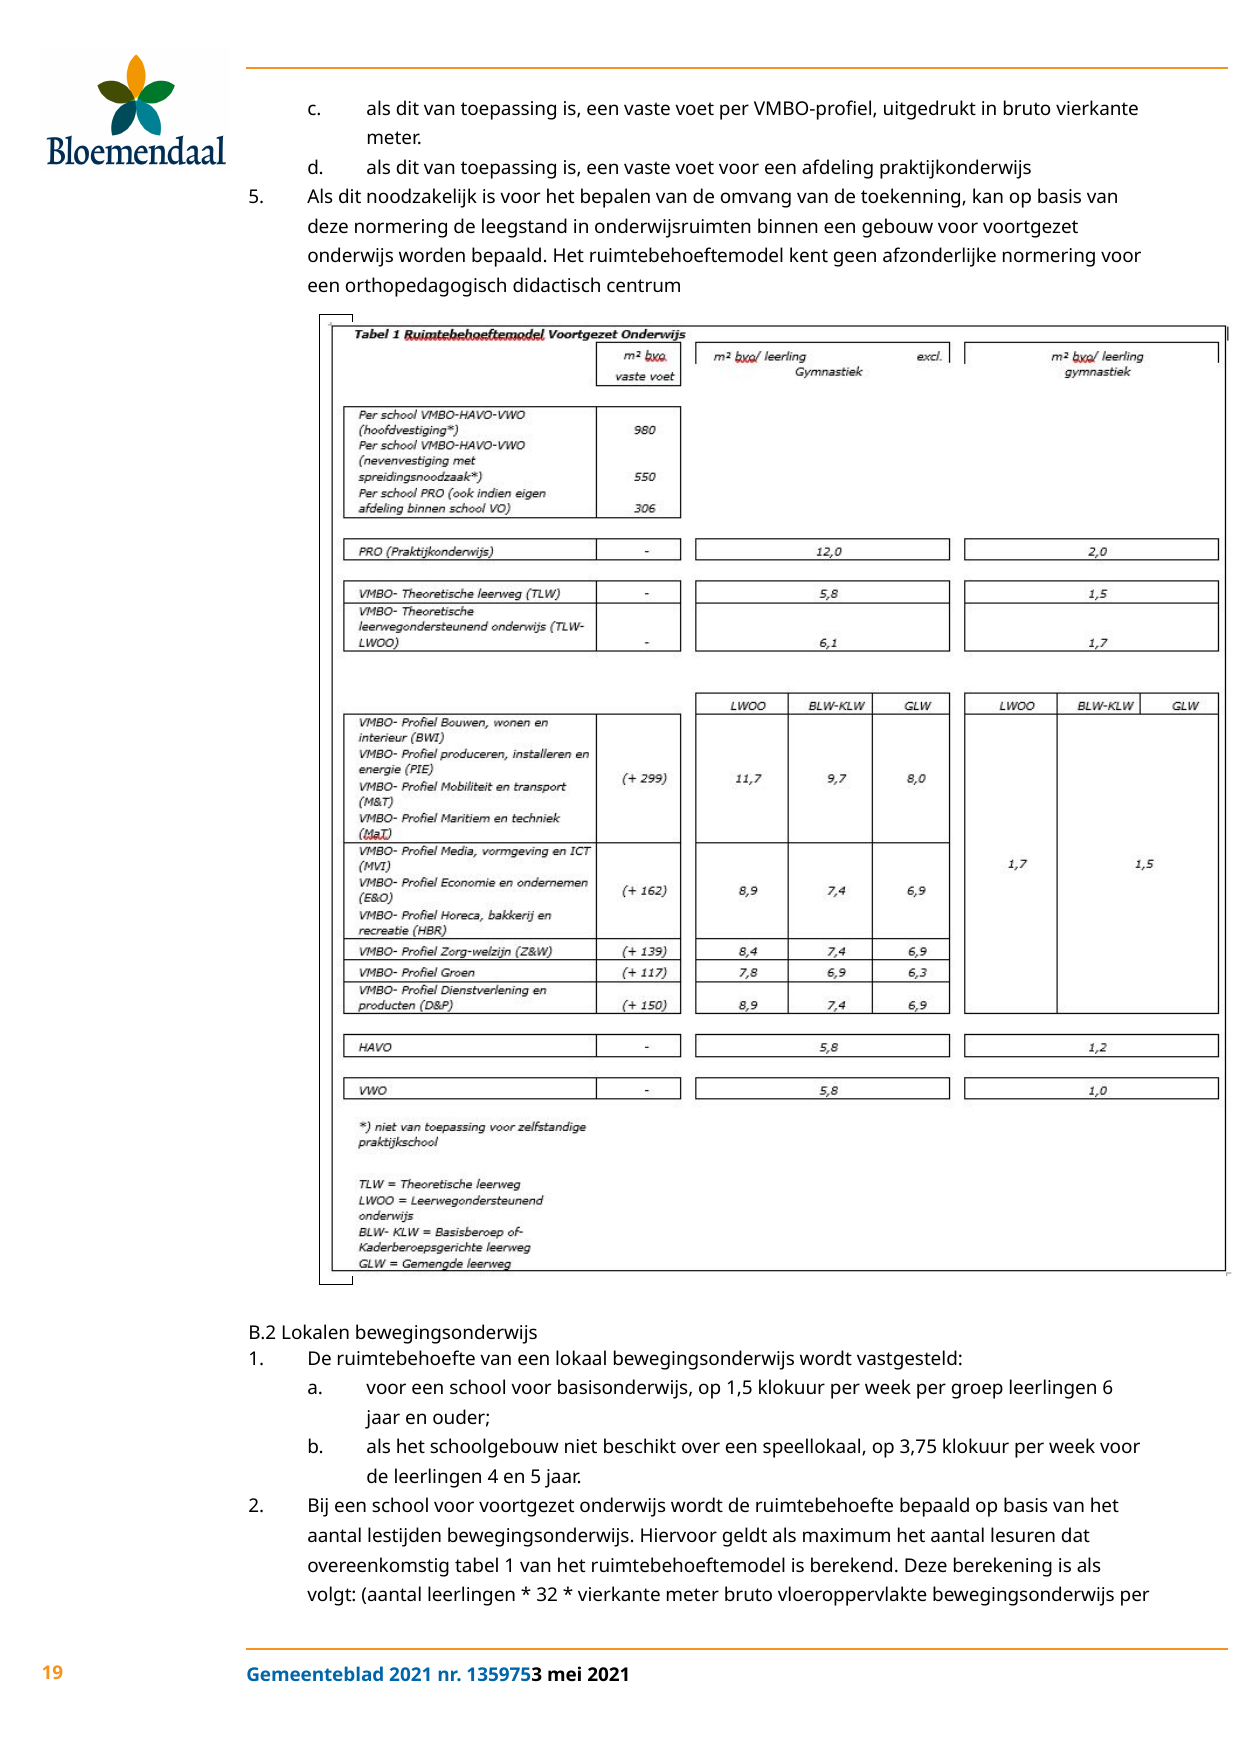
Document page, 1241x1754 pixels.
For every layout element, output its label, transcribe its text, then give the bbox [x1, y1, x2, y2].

list als dit van toepassing is, een vaste voet voor een afdeling praktijkonderwijs [307, 154, 1152, 180]
list Als dit noodzakelijk is voor het bepalen van de omvang van de toekenning, kan op basis van deze normering de leegstand in onderwijsruimten binnen een gebouw voor voortgezet onderwijs worden bepaald. Het ruimtebehoeftemodel kent geen afzonderlijke normering voor een orthopedagogisch didactisch centrum [248, 183, 1152, 298]
picture [327, 322, 1232, 1276]
picture [41, 47, 231, 172]
list voor een school voor basisonderwijs, op 1,5 klokuur per week per groep leerlingen 6 jaar en ouder; [307, 1374, 1152, 1429]
list als dit van toepassing is, een vaste voet per VMBO-profiel, uitgedrukt in bruto vierkante meter. [307, 95, 1152, 150]
list Bij een school voor voortgezet onderwijs wordt de ruimtebehoefte bepaald op basis van het aantal lestijden bewegingsonderwijs. Hiervoor geldt als maximum het aantal lesuren dat overeenkomstig tabel 1 van het ruimtebehoeftemodel is berekend. Deze berekening is als volgt: (aantal leerlingen * 32 * vierkante meter bruto vloeroppervlakte bewegingsonderwijs per [248, 1493, 1152, 1607]
list als het schoolgebouw niet beschikt over een speellokaal, op 3,75 klokuur per week voor de leerlingen 4 en 5 jaar. [307, 1433, 1152, 1489]
text B.2 Lokalen bewegingsonderwijs [248, 1319, 1152, 1345]
list De ruimtebehoefte van een lokaal bewegingsonderwijs wordt vastgesteld: [248, 1345, 1152, 1370]
